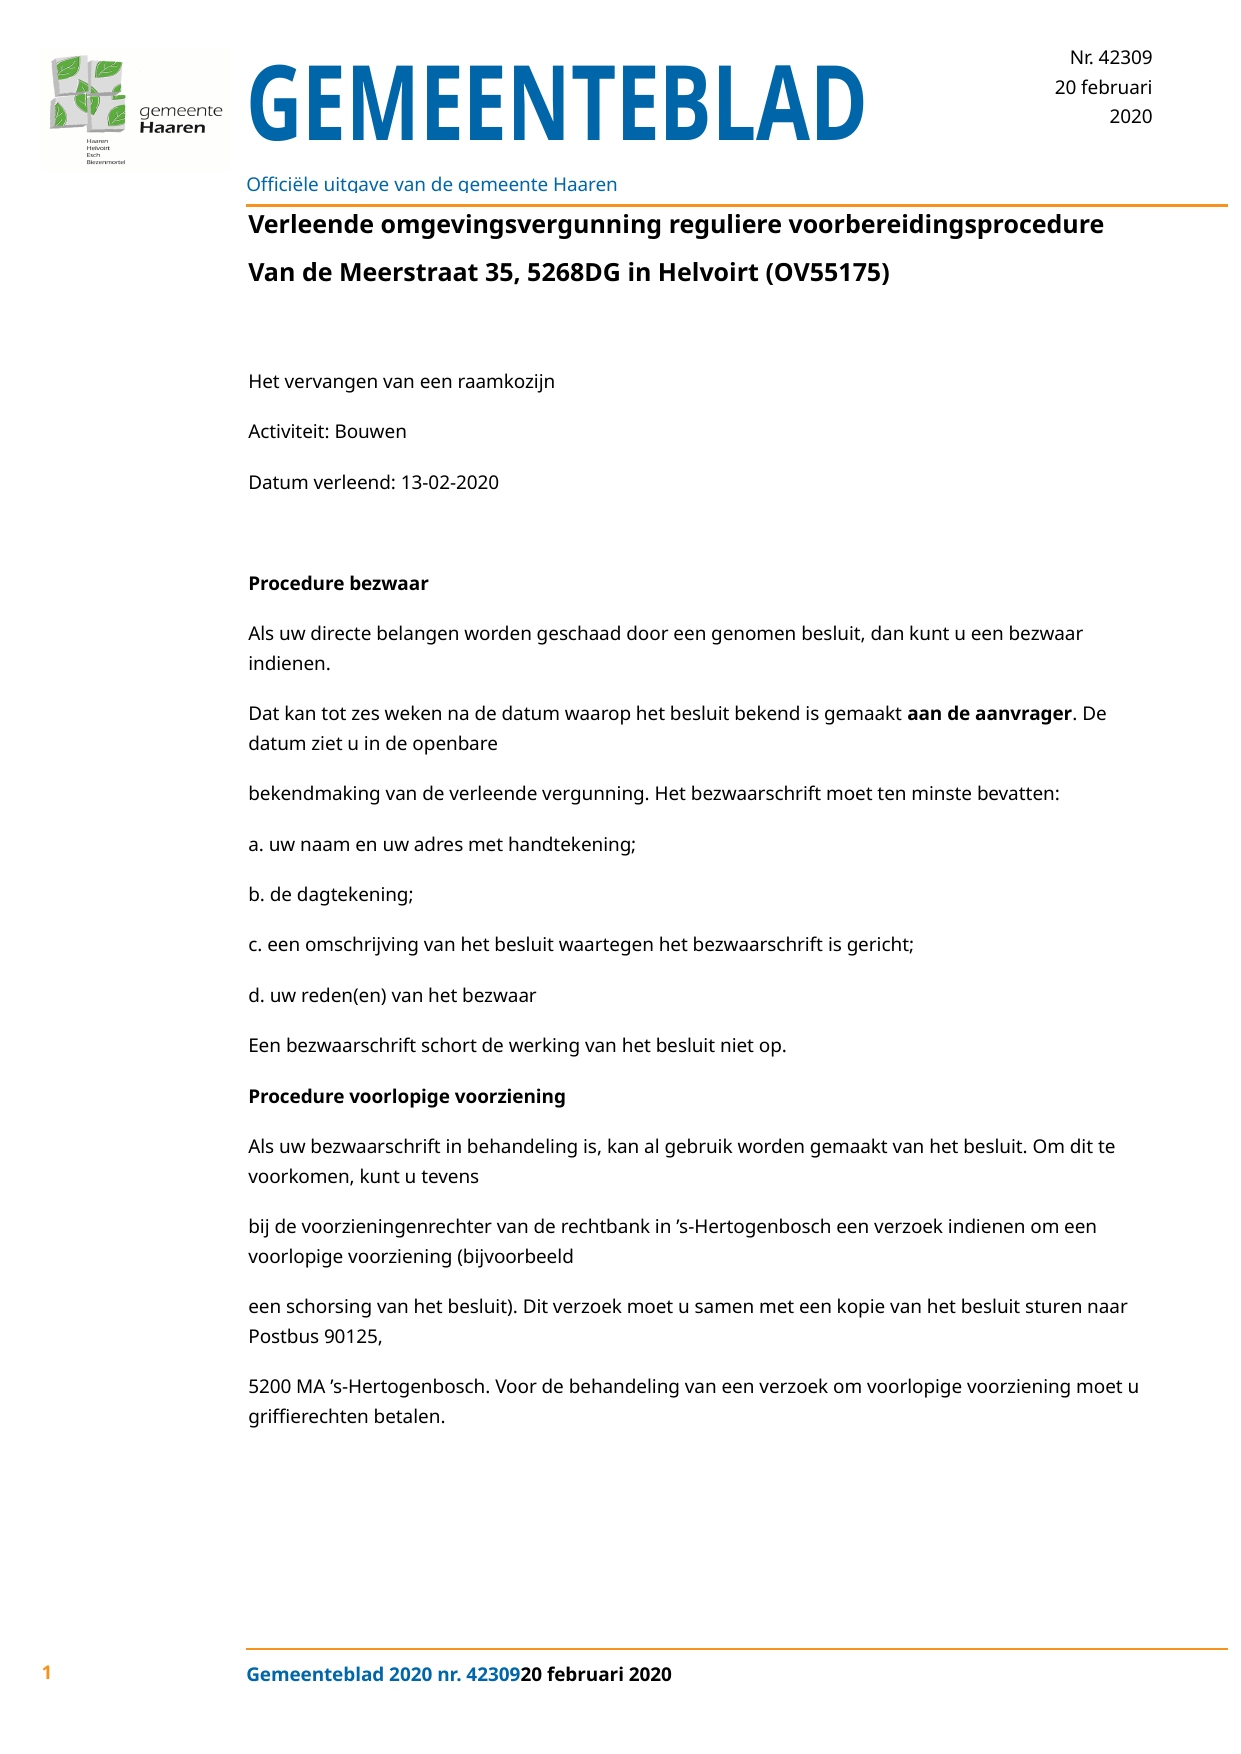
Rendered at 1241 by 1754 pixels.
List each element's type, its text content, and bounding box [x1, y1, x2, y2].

text bekendmaking van de verleende vergunning. Het bezwaarschrift moet ten minste bevatten: [248, 780, 1152, 806]
text b. de dagtekening; [248, 881, 1152, 907]
picture [41, 47, 231, 172]
text Als uw bezwaarschrift in behandeling is, kan al gebruik worden gemaakt van het besluit. Om dit te voorkomen, kunt u tevens [248, 1133, 1152, 1189]
text Verleende omgevingsvergunning reguliere voorbereidingsprocedure Van de Meerstraat 35, 5268DG in Helvoirt (OV55175) [248, 207, 1152, 288]
text a. uw naam en uw adres met handtekening; [248, 831, 1152, 857]
text Als uw directe belangen worden geschaad door een genomen besluit, dan kunt u een bezwaar indienen. [248, 620, 1152, 676]
text Een bezwaarschrift schort de werking van het besluit niet op. [248, 1032, 1152, 1058]
text Dat kan tot zes weken na de datum waarop het besluit bekend is gemaakt aan de aanvrager. De datum ziet u in de openbare [248, 700, 1152, 756]
text Het vervangen van een raamkozijn [248, 368, 1152, 394]
text d. uw reden(en) van het bezwaar [248, 982, 1152, 1008]
text een schorsing van het besluit). Dit verzoek moet u samen met een kopie van het besluit sturen naar Postbus 90125, [248, 1293, 1152, 1349]
text Procedure voorlopige voorziening [248, 1083, 1152, 1109]
text Activiteit: Bouwen [248, 419, 1152, 444]
text c. een omschrijving van het besluit waartegen het bezwaarschrift is gericht; [248, 932, 1152, 957]
text Procedure bezwaar [248, 570, 1152, 596]
text Datum verleend: 13-02-2020 [248, 469, 1152, 495]
text 5200 MA ’s-Hertogenbosch. Voor de behandeling van een verzoek om voorlopige voorziening moet u griffierechten betalen. [248, 1373, 1152, 1429]
text bij de voorzieningenrechter van de rechtbank in ’s-Hertogenbosch een verzoek indienen om een voorlopige voorziening (bijvoorbeeld [248, 1213, 1152, 1269]
